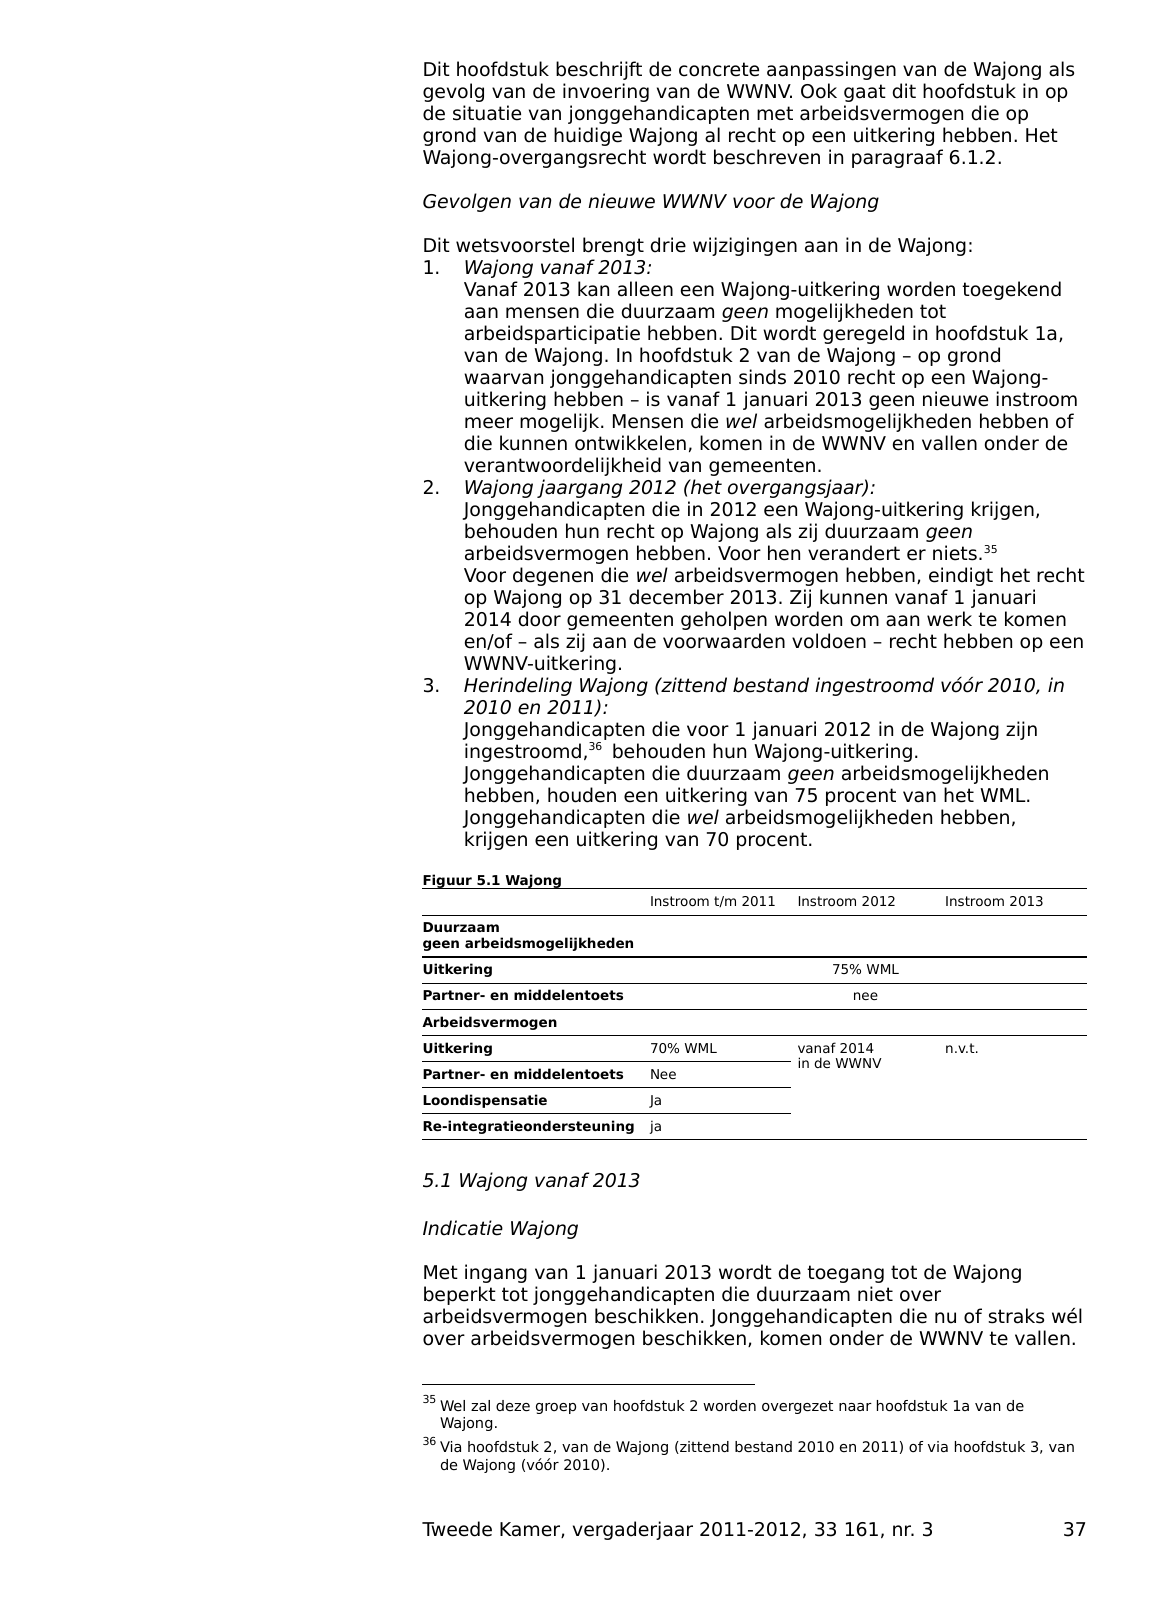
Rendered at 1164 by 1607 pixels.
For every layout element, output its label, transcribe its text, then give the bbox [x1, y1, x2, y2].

text Dit wetsvoorstel brengt drie wijzigingen aan in de Wajong: [422, 235, 1087, 257]
text Jonggehandicapten die voor 1 januari 2012 in de Wajong zijn ingestroomd, behouden hun Wajong-uitkering. Jonggehandicapten die duurzaam geen arbeidsmogelijkheden hebben, houden een uitkering van 75 procent van het WML. Jonggehandicapten die wel arbeidsmogelijkheden hebben, krijgen een uitkering van 70 procent. [464, 719, 1087, 851]
table_cell nee [644, 984, 1087, 1009]
table_cell Nee [644, 1062, 791, 1087]
text Wel zal deze groep van hoofdstuk 2 worden overgezet naar hoofdstuk 1a van de Wajong. [422, 1393, 1087, 1432]
table_cell Partner- en middelentoets [422, 984, 644, 1009]
text 2. Wajong jaargang 2012 (het overgangsjaar): [422, 477, 1087, 499]
table_cell Loondispensatie [422, 1088, 644, 1113]
text Via hoofdstuk 2, van de Wajong (zittend bestand 2010 en 2011) of via hoofdstuk 3, van de Wajong (vóór 2010). [422, 1435, 1087, 1474]
table_cell vanaf 2014 in de WWNV [791, 1036, 939, 1139]
table_cell n.v.t. [939, 1036, 1087, 1139]
subtitle Indicatie Wajong [422, 1217, 1087, 1239]
table_cell ja [644, 1114, 791, 1139]
table_cell Instroom 2012 [791, 889, 939, 914]
table_cell Re-integratieondersteuning [422, 1114, 644, 1139]
table_header Figuur 5.1 Wajong [422, 873, 1087, 888]
table_cell 75% WML [644, 958, 1087, 982]
table_cell [422, 889, 644, 914]
table_cell Instroom t/m 2011 [644, 889, 791, 914]
table_cell Partner- en middelentoets [422, 1062, 644, 1087]
text 3. Herindeling Wajong (zittend bestand ingestroomd vóór 2010, in 2010 en 2011): [422, 675, 1087, 719]
table_cell Instroom 2013 [939, 889, 1087, 914]
text Voor degenen die wel arbeidsvermogen hebben, eindigt het recht op Wajong op 31 december 2013. Zij kunnen vanaf 1 januari 2014 door gemeenten geholpen worden om aan werk te komen en/of – als zij aan de voorwaarden voldoen – recht hebben op een WWNV-uitkering. [464, 565, 1087, 675]
table_cell Ja [644, 1088, 791, 1113]
table_cell Uitkering [422, 1036, 644, 1061]
text Dit hoofdstuk beschrijft de concrete aanpassingen van de Wajong als gevolg van de invoering van de WWNV. Ook gaat dit hoofdstuk in op de situatie van jonggehandicapten met arbeidsvermogen die op grond van de huidige Wajong al recht op een uitkering hebben. Het Wajong-overgangsrecht wordt beschreven in paragraaf 6.1.2. [422, 59, 1087, 169]
text Vanaf 2013 kan alleen een Wajong-uitkering worden toegekend aan mensen die duurzaam geen mogelijkheden tot arbeidsparticipatie hebben. Dit wordt geregeld in hoofdstuk 1a, van de Wajong. In hoofdstuk 2 van de Wajong – op grond waarvan jonggehandicapten sinds 2010 recht op een Wajong-uitkering hebben – is vanaf 1 januari 2013 geen nieuwe instroom meer mogelijk. Mensen die wel arbeidsmogelijkheden hebben of die kunnen ontwikkelen, komen in de WWNV en vallen onder de verantwoordelijkheid van gemeenten. [464, 279, 1087, 477]
text 1. Wajong vanaf 2013: [422, 257, 1087, 279]
table_cell Duurzaam geen arbeidsmogelijkheden [422, 916, 1087, 956]
text Met ingang van 1 januari 2013 wordt de toegang tot de Wajong beperkt tot jonggehandicapten die duurzaam niet over arbeidsvermogen beschikken. Jonggehandicapten die nu of straks wél over arbeidsvermogen beschikken, komen onder de WWNV te vallen. [422, 1262, 1087, 1349]
table_cell Uitkering [422, 958, 644, 982]
table_cell Arbeidsvermogen [422, 1010, 1087, 1035]
subtitle 5.1 Wajong vanaf 2013 [422, 1170, 1087, 1192]
text Jonggehandicapten die in 2012 een Wajong-uitkering krijgen, behouden hun recht op Wajong als zij duurzaam geen arbeidsvermogen hebben. Voor hen verandert er niets. [464, 499, 1087, 565]
subtitle Gevolgen van de nieuwe WWNV voor de Wajong [422, 191, 1087, 213]
table_cell 70% WML [644, 1036, 791, 1061]
